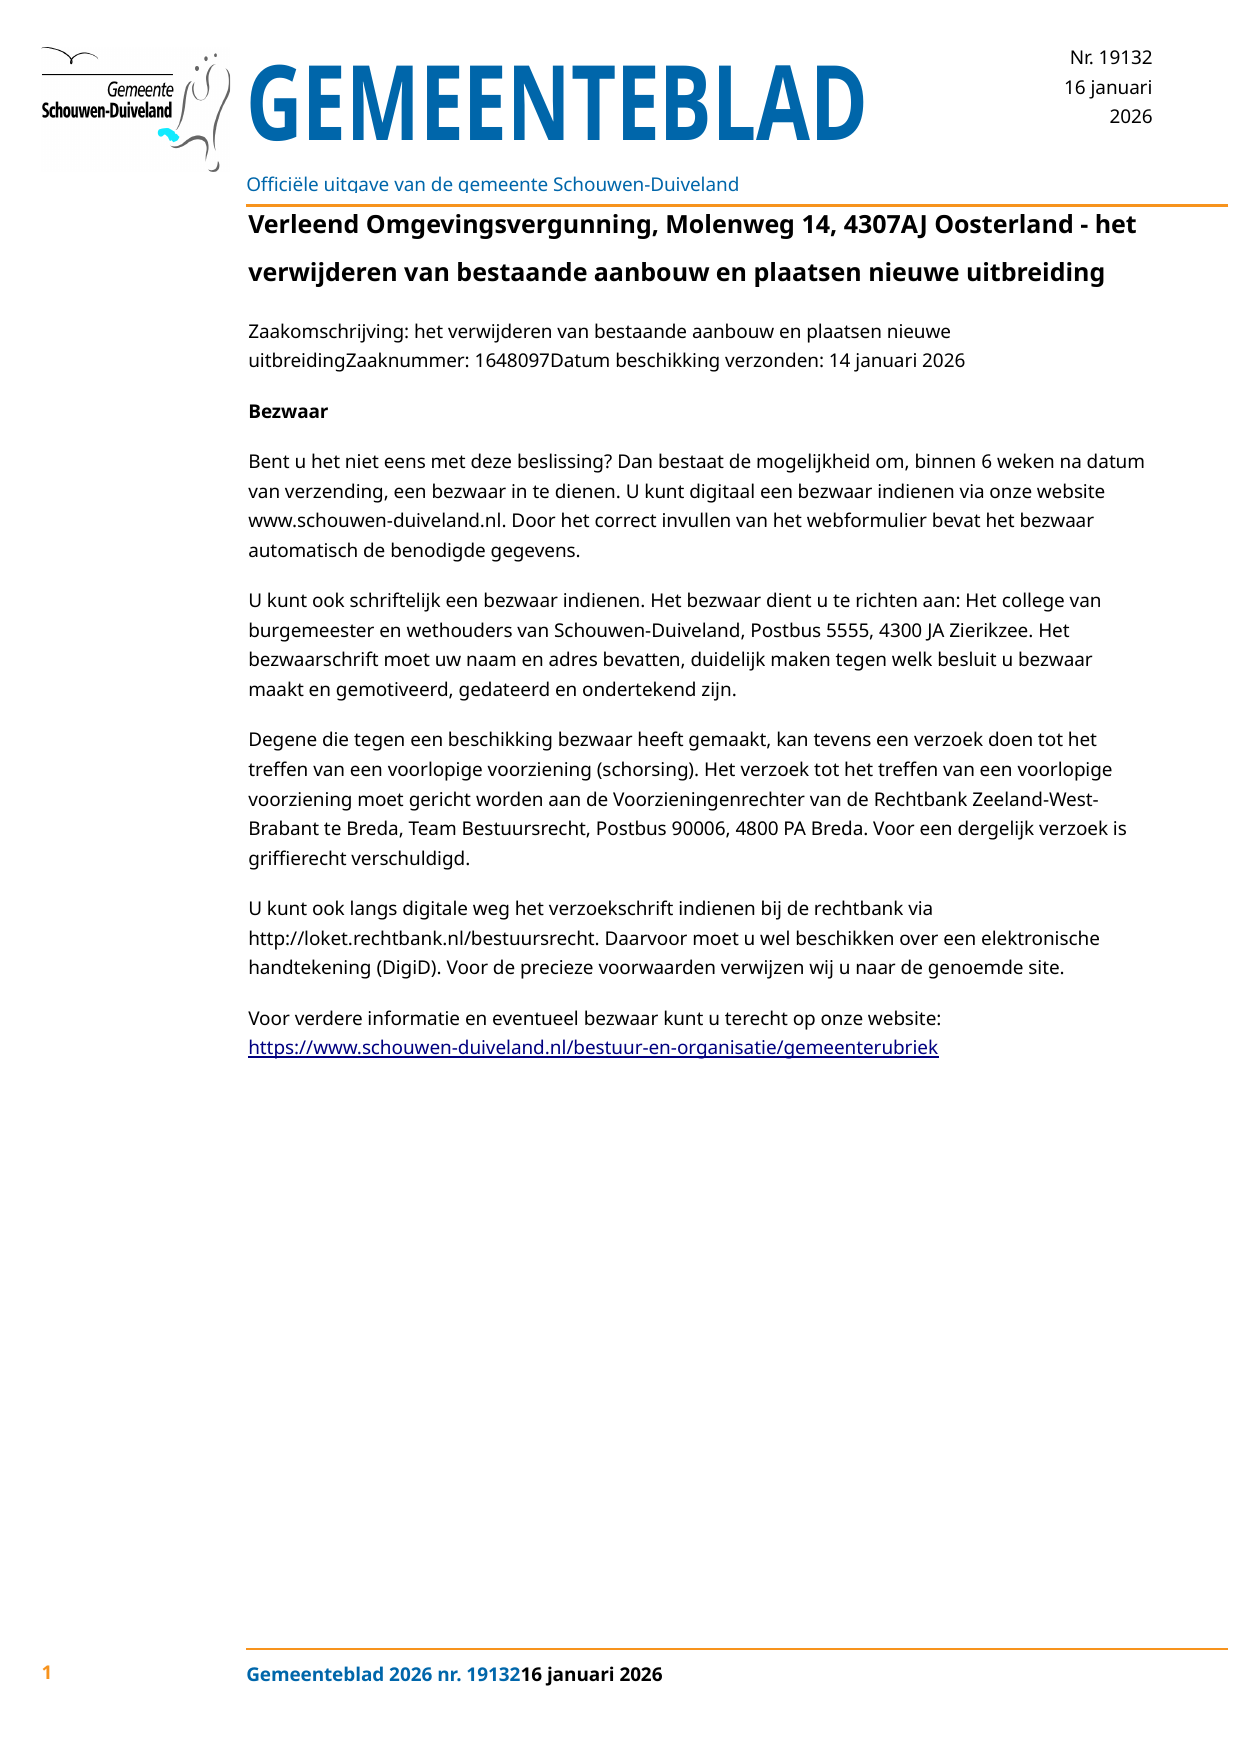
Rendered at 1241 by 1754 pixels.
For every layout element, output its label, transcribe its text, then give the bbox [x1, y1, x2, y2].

text U kunt ook langs digitale weg het verzoekschrift indienen bij de rechtbank via http://loket.rechtbank.nl/bestuursrecht. Daarvoor moet u wel beschikken over een elektronische handtekening (DigiD). Voor de precieze voorwaarden verwijzen wij u naar de genoemde site. [248, 895, 1152, 980]
text Bezwaar [248, 398, 1152, 424]
text Bent u het niet eens met deze beslissing? Dan bestaat de mogelijkheid om, binnen 6 weken na datum van verzending, een bezwaar in te dienen. U kunt digitaal een bezwaar indienen via onze website www.schouwen-duiveland.nl. Door het correct invullen van het webformulier bevat het bezwaar automatisch de benodigde gegevens. [248, 448, 1152, 563]
picture [41, 47, 231, 172]
text Verleend Omgevingsvergunning, Molenweg 14, 4307AJ Oosterland - het verwijderen van bestaande aanbouw en plaatsen nieuwe uitbreiding [248, 207, 1152, 288]
text U kunt ook schriftelijk een bezwaar indienen. Het bezwaar dient u te richten aan: Het college van burgemeester en wethouders van Schouwen-Duiveland, Postbus 5555, 4300 JA Zierikzee. Het bezwaarschrift moet uw naam en adres bevatten, duidelijk maken tegen welk besluit u bezwaar maakt en gemotiveerd, gedateerd en ondertekend zijn. [248, 587, 1152, 702]
text Zaakomschrijving: het verwijderen van bestaande aanbouw en plaatsen nieuwe uitbreidingZaaknummer: 1648097Datum beschikking verzonden: 14 januari 2026 [248, 318, 1152, 373]
text Degene die tegen een beschikking bezwaar heeft gemaakt, kan tevens een verzoek doen tot het treffen van een voorlopige voorziening (schorsing). Het verzoek tot het treffen van een voorlopige voorziening moet gericht worden aan de Voorzieningenrechter van de Rechtbank Zeeland-West-Brabant te Breda, Team Bestuursrecht, Postbus 90006, 4800 PA Breda. Voor een dergelijk verzoek is griffierecht verschuldigd. [248, 727, 1152, 871]
text Voor verdere informatie en eventueel bezwaar kunt u terecht op onze website: https://www.schouwen-duiveland.nl/bestuur-en-organisatie/gemeenterubriek [248, 1005, 1152, 1060]
